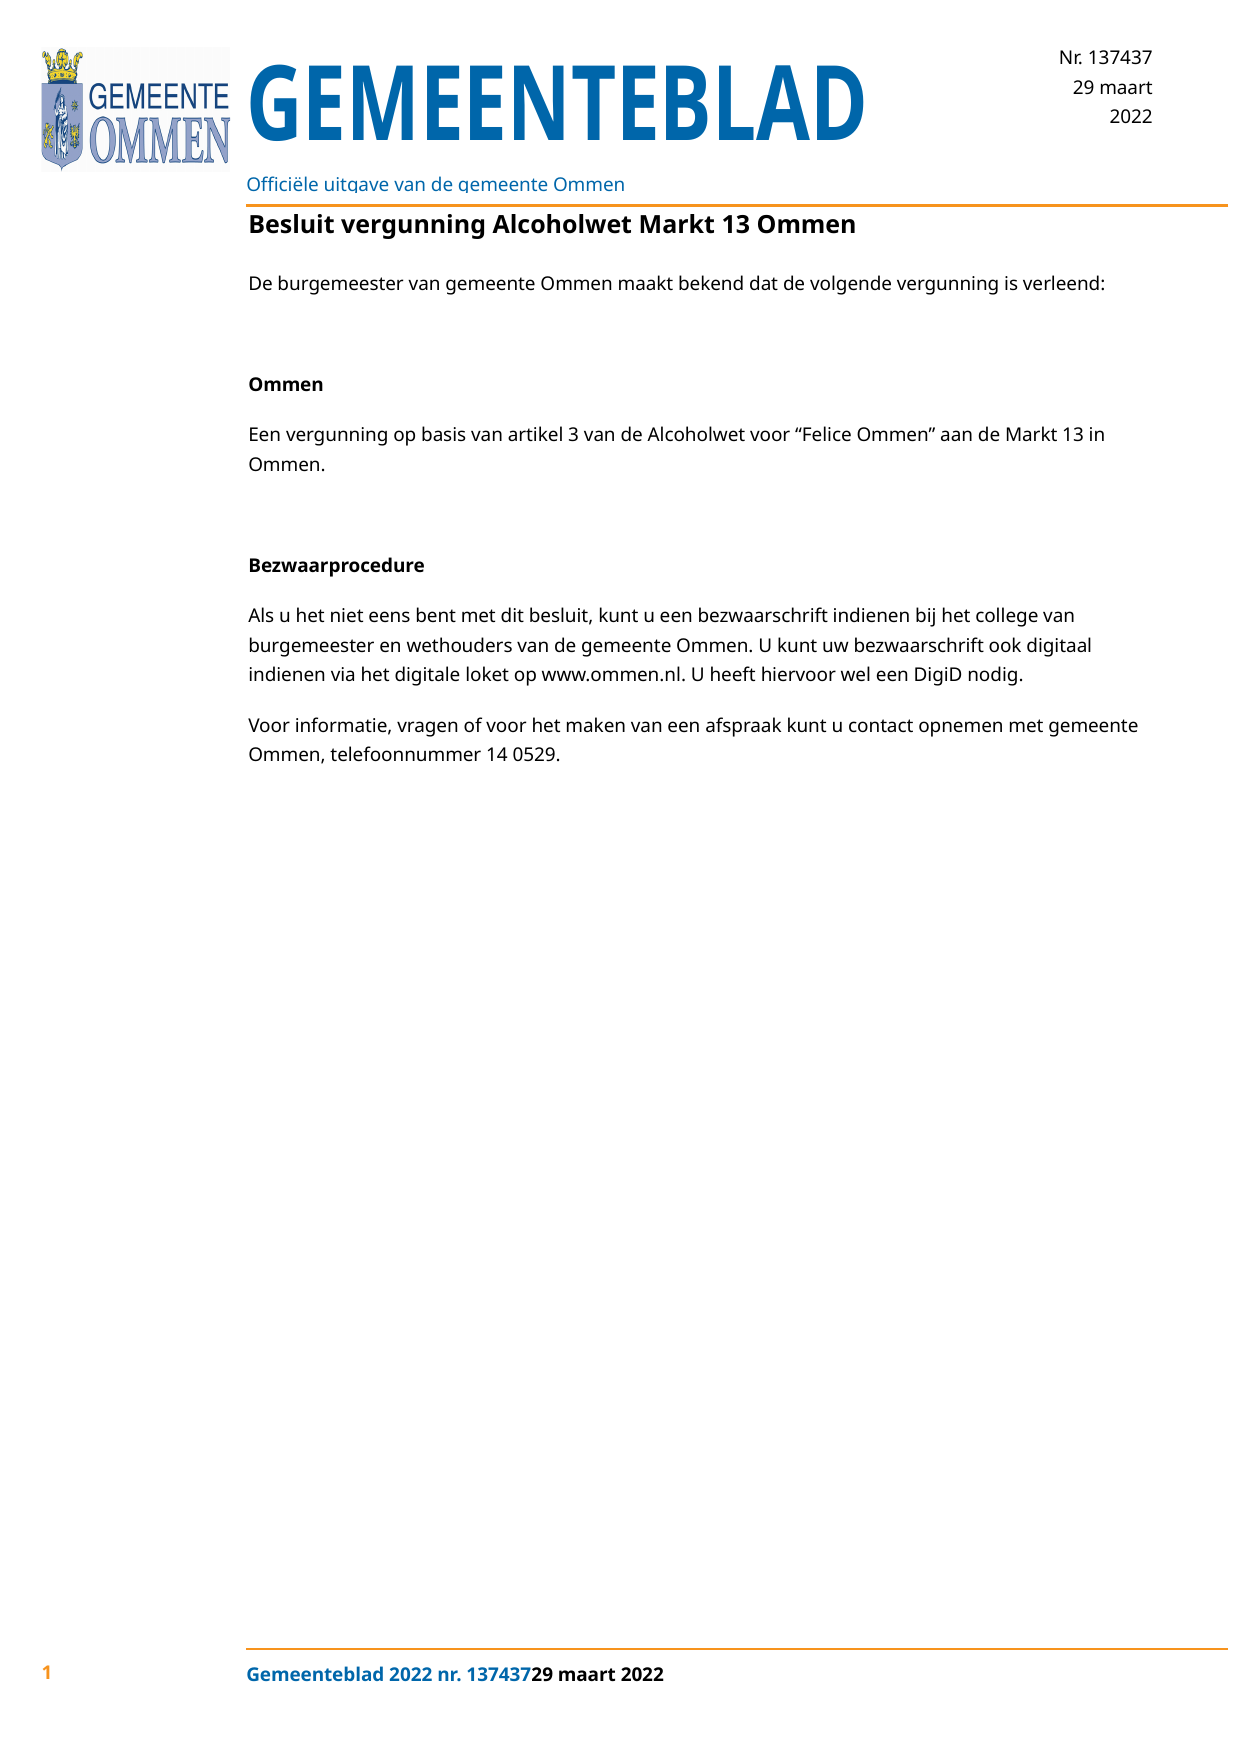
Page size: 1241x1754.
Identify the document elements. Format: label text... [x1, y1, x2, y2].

text De burgemeester van gemeente Ommen maakt bekend dat de volgende vergunning is verleend: [248, 270, 1152, 296]
text Als u het niet eens bent met dit besluit, kunt u een bezwaarschrift indienen bij het college van burgemeester en wethouders van de gemeente Ommen. U kunt uw bezwaarschrift ook digitaal indienen via het digitale loket op www.ommen.nl. U heeft hiervoor wel een DigiD nodig. [248, 602, 1152, 687]
text Ommen [248, 371, 1152, 397]
text Voor informatie, vragen of voor het maken van een afspraak kunt u contact opnemen met gemeente Ommen, telefoonnummer 14 0529. [248, 712, 1152, 767]
text Besluit vergunning Alcoholwet Markt 13 Ommen [248, 207, 1152, 241]
picture [41, 47, 231, 172]
text Bezwaarprocedure [248, 552, 1152, 578]
text Een vergunning op basis van artikel 3 van de Alcoholwet voor “Felice Ommen” aan de Markt 13 in Ommen. [248, 422, 1152, 477]
